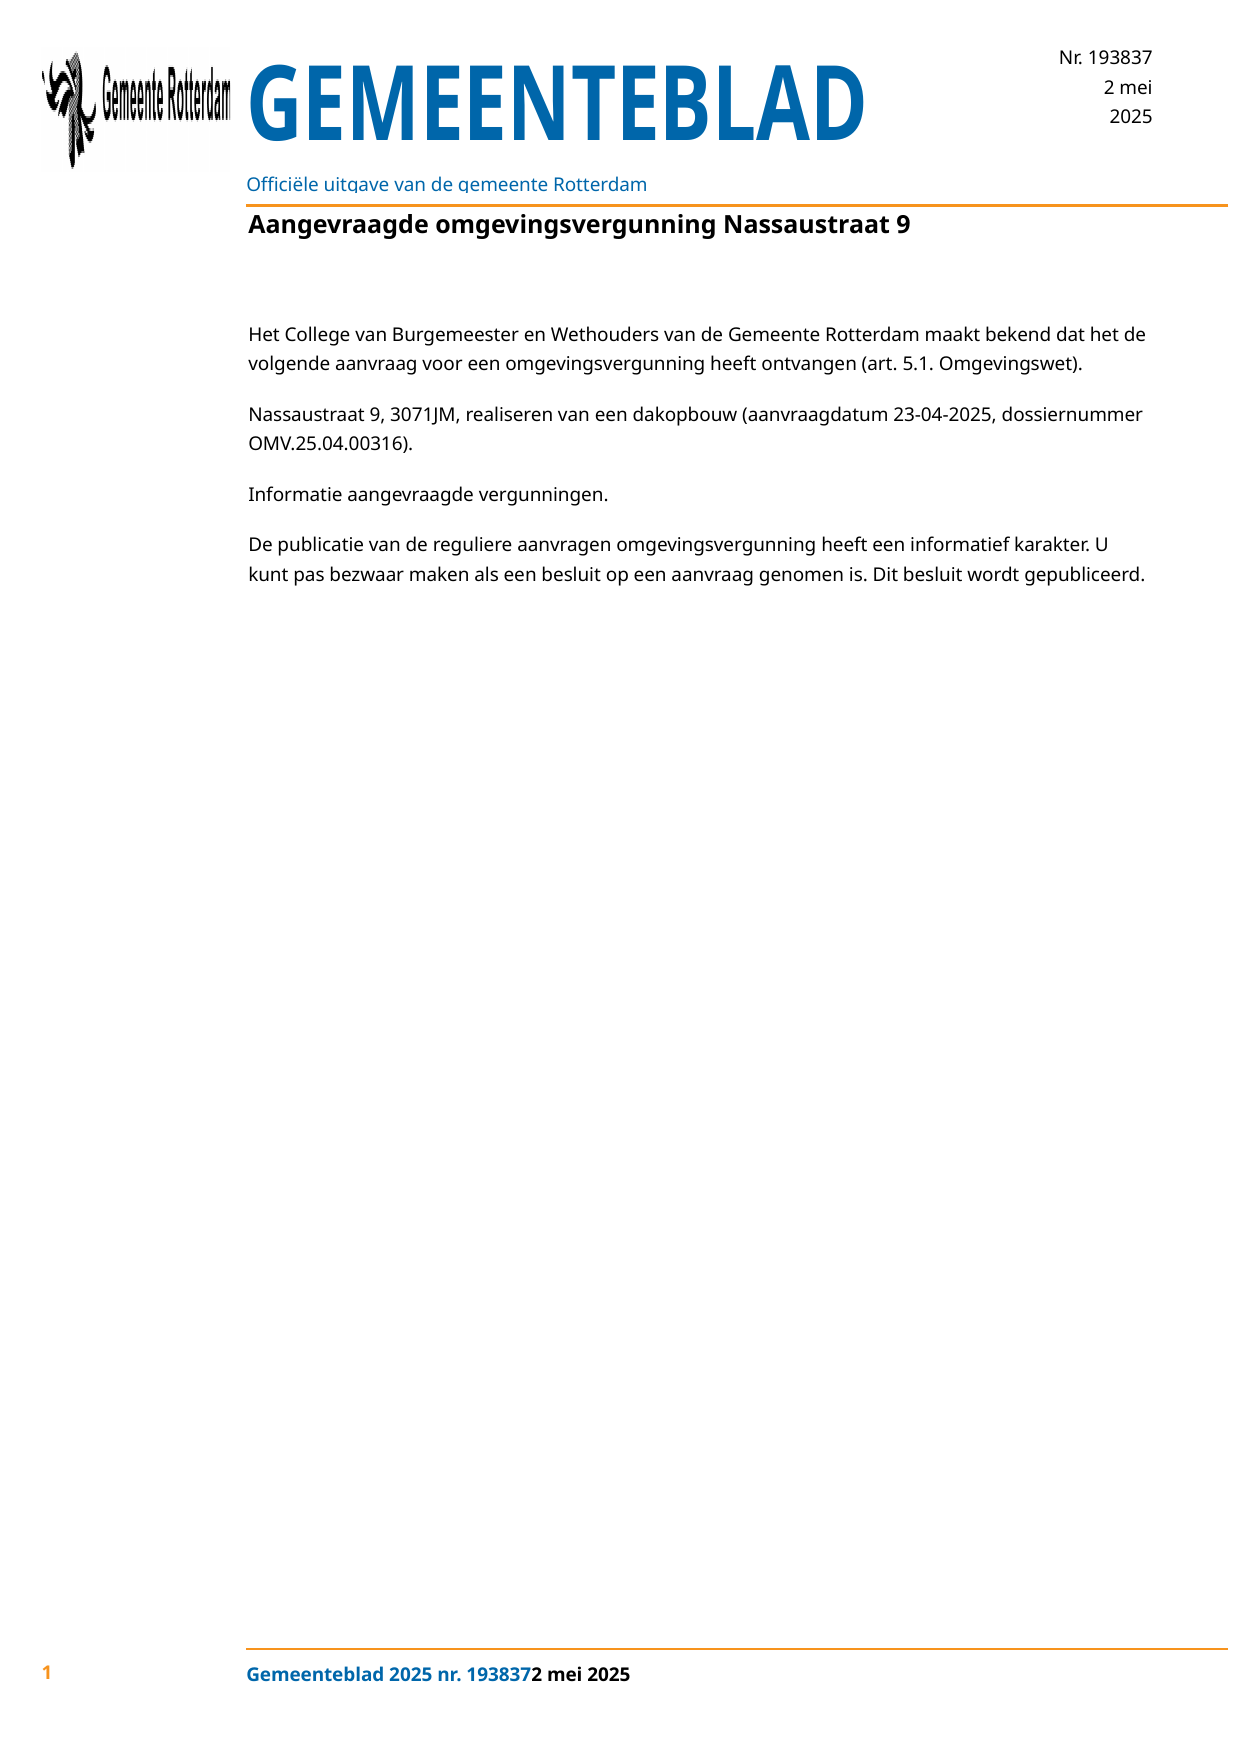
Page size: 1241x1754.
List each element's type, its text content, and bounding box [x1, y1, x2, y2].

text Informatie aangevraagde vergunningen. [248, 481, 1152, 506]
text Het College van Burgemeester en Wethouders van de Gemeente Rotterdam maakt bekend dat het de volgende aanvraag voor een omgevingsvergunning heeft ontvangen (art. 5.1. Omgevingswet). [248, 321, 1152, 376]
text Nassaustraat 9, 3071JM, realiseren van een dakopbouw (aanvraagdatum 23-04-2025, dossiernummer OMV.25.04.00316). [248, 401, 1152, 456]
picture [41, 47, 231, 172]
text De publicatie van de reguliere aanvragen omgevingsvergunning heeft een informatief karakter. U kunt pas bezwaar maken als een besluit op een aanvraag genomen is. Dit besluit wordt gepubliceerd. [248, 531, 1152, 586]
text Aangevraagde omgevingsvergunning Nassaustraat 9 [248, 207, 1152, 241]
